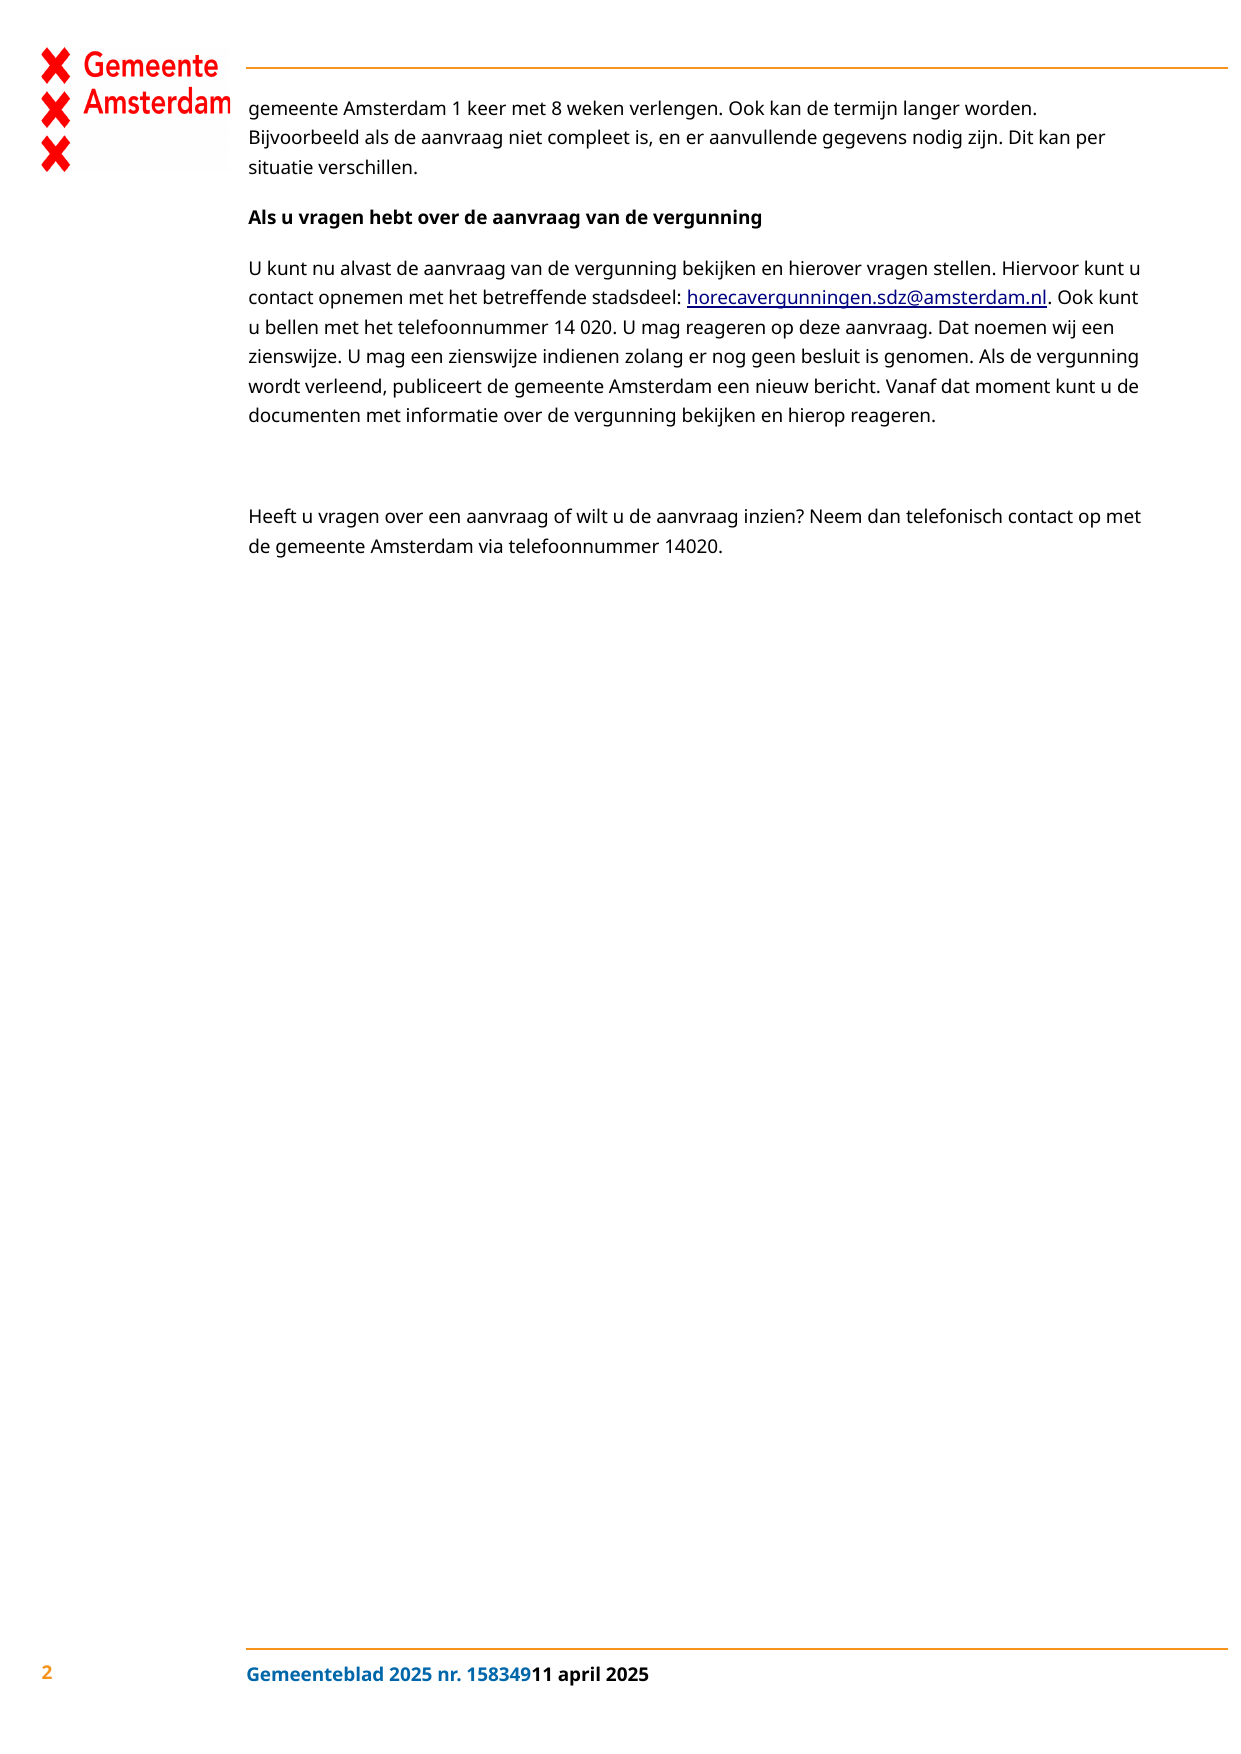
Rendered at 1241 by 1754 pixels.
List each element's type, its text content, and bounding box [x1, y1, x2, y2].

text U kunt nu alvast de aanvraag van de vergunning bekijken en hierover vragen stellen. Hiervoor kunt u contact opnemen met het betreffende stadsdeel: horecavergunningen.sdz@amsterdam.nl. Ook kunt u bellen met het telefoonnummer 14 020. U mag reageren op deze aanvraag. Dat noemen wij een zienswijze. U mag een zienswijze indienen zolang er nog geen besluit is genomen. Als de vergunning wordt verleend, publiceert de gemeente Amsterdam een nieuw bericht. Vanaf dat moment kunt u de documenten met informatie over de vergunning bekijken en hierop reageren. [248, 255, 1152, 428]
picture [41, 47, 231, 172]
text gemeente Amsterdam 1 keer met 8 weken verlengen. Ook kan de termijn langer worden. Bijvoorbeeld als de aanvraag niet compleet is, en er aanvullende gegevens nodig zijn. Dit kan per situatie verschillen. [248, 95, 1152, 180]
text Als u vragen hebt over de aanvraag van de vergunning [248, 204, 1152, 230]
text Heeft u vragen over een aanvraag of wilt u de aanvraag inzien? Neem dan telefonisch contact op met de gemeente Amsterdam via telefoonnummer 14020. [248, 503, 1152, 559]
